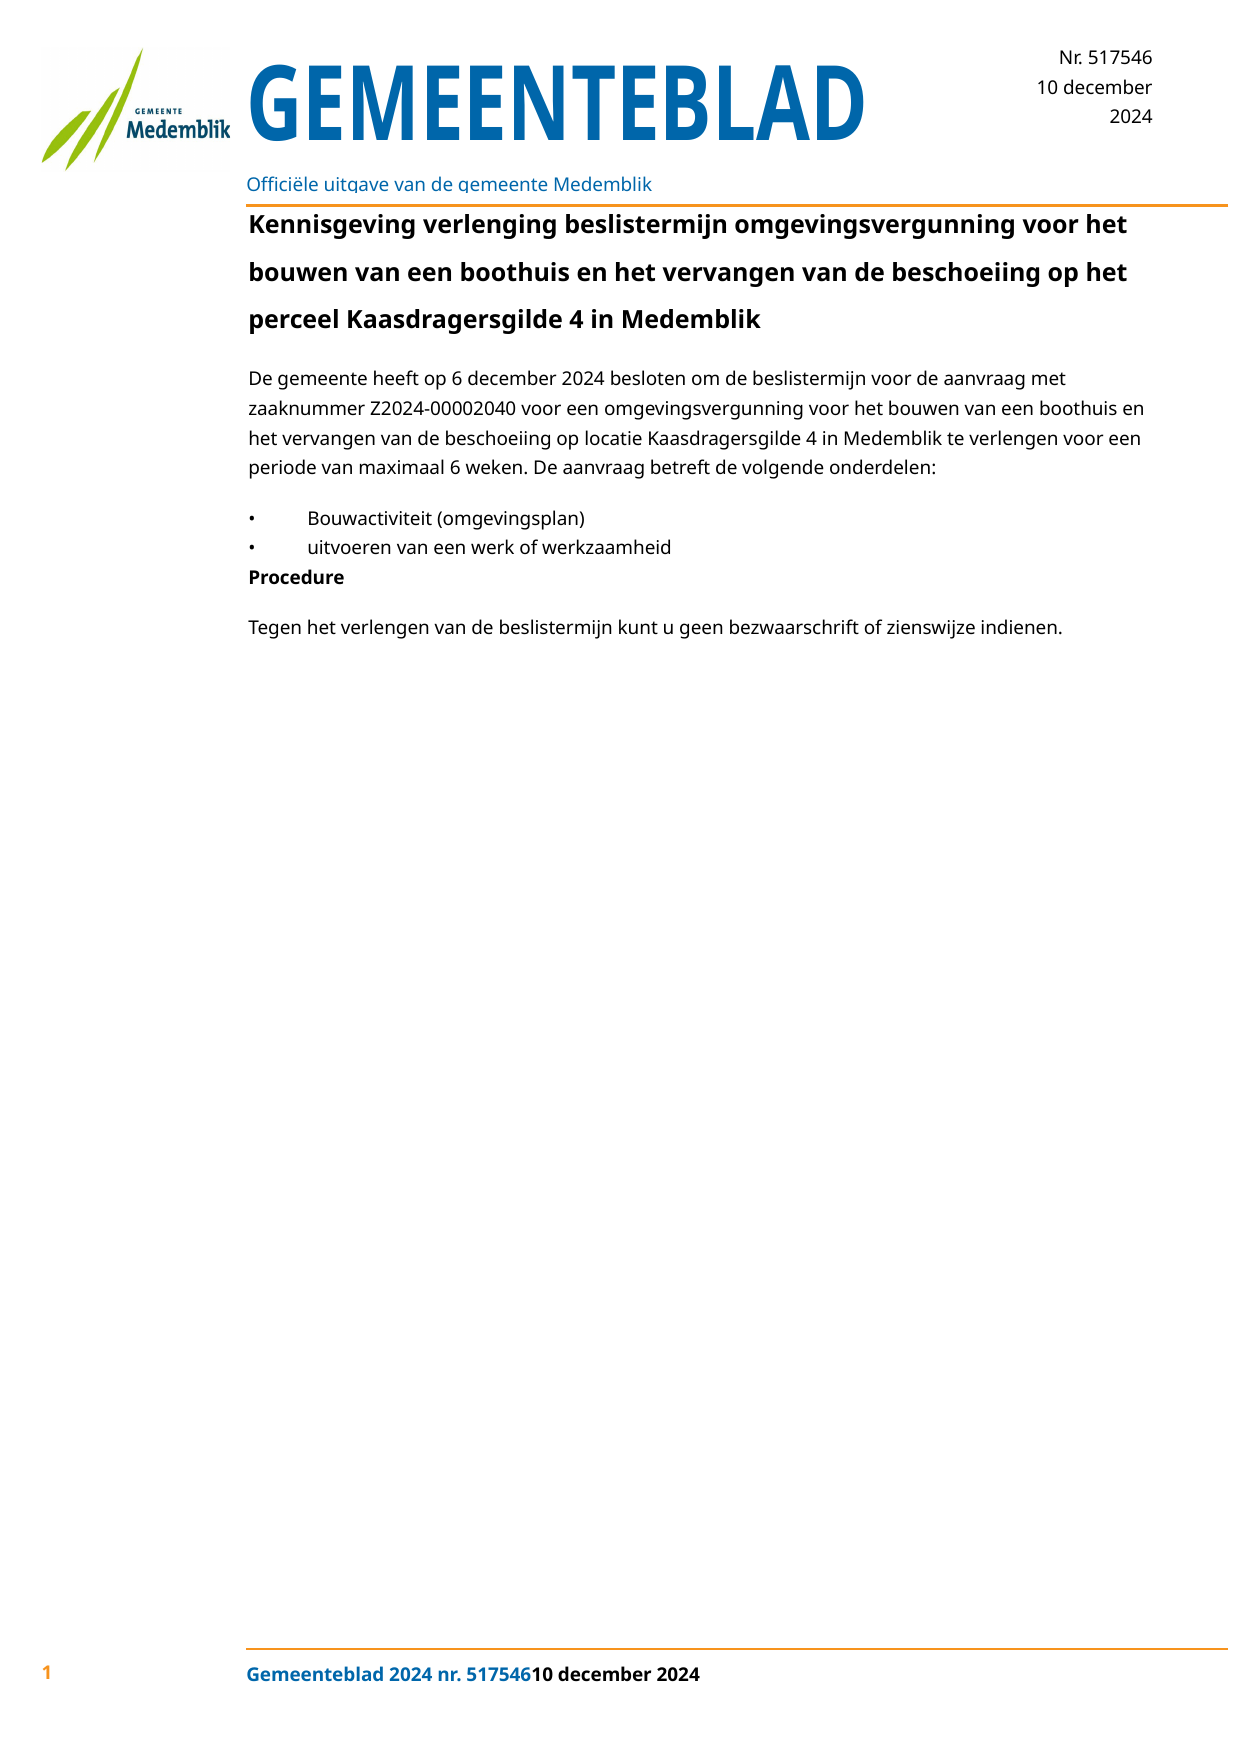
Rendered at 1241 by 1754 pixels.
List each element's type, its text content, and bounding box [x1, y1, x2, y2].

text Procedure [248, 564, 1152, 589]
text De gemeente heeft op 6 december 2024 besloten om de beslistermijn voor de aanvraag met zaaknummer Z2024-00002040 voor een omgevingsvergunning voor het bouwen van een boothuis en het vervangen van de beschoeiing op locatie Kaasdragersgilde 4 in Medemblik te verlengen voor een periode van maximaal 6 weken. De aanvraag betreft de volgende onderdelen: [248, 366, 1152, 480]
picture [41, 47, 231, 172]
list uitvoeren van een werk of werkzaamheid [248, 534, 1152, 560]
text Tegen het verlengen van de beslistermijn kunt u geen bezwaarschrift of zienswijze indienen. [248, 614, 1152, 640]
text Kennisgeving verlenging beslistermijn omgevingsvergunning voor het bouwen van een boothuis en het vervangen van de beschoeiing op het perceel Kaasdragersgilde 4 in Medemblik [248, 207, 1152, 336]
list Bouwactiviteit (omgevingsplan) [248, 505, 1152, 530]
